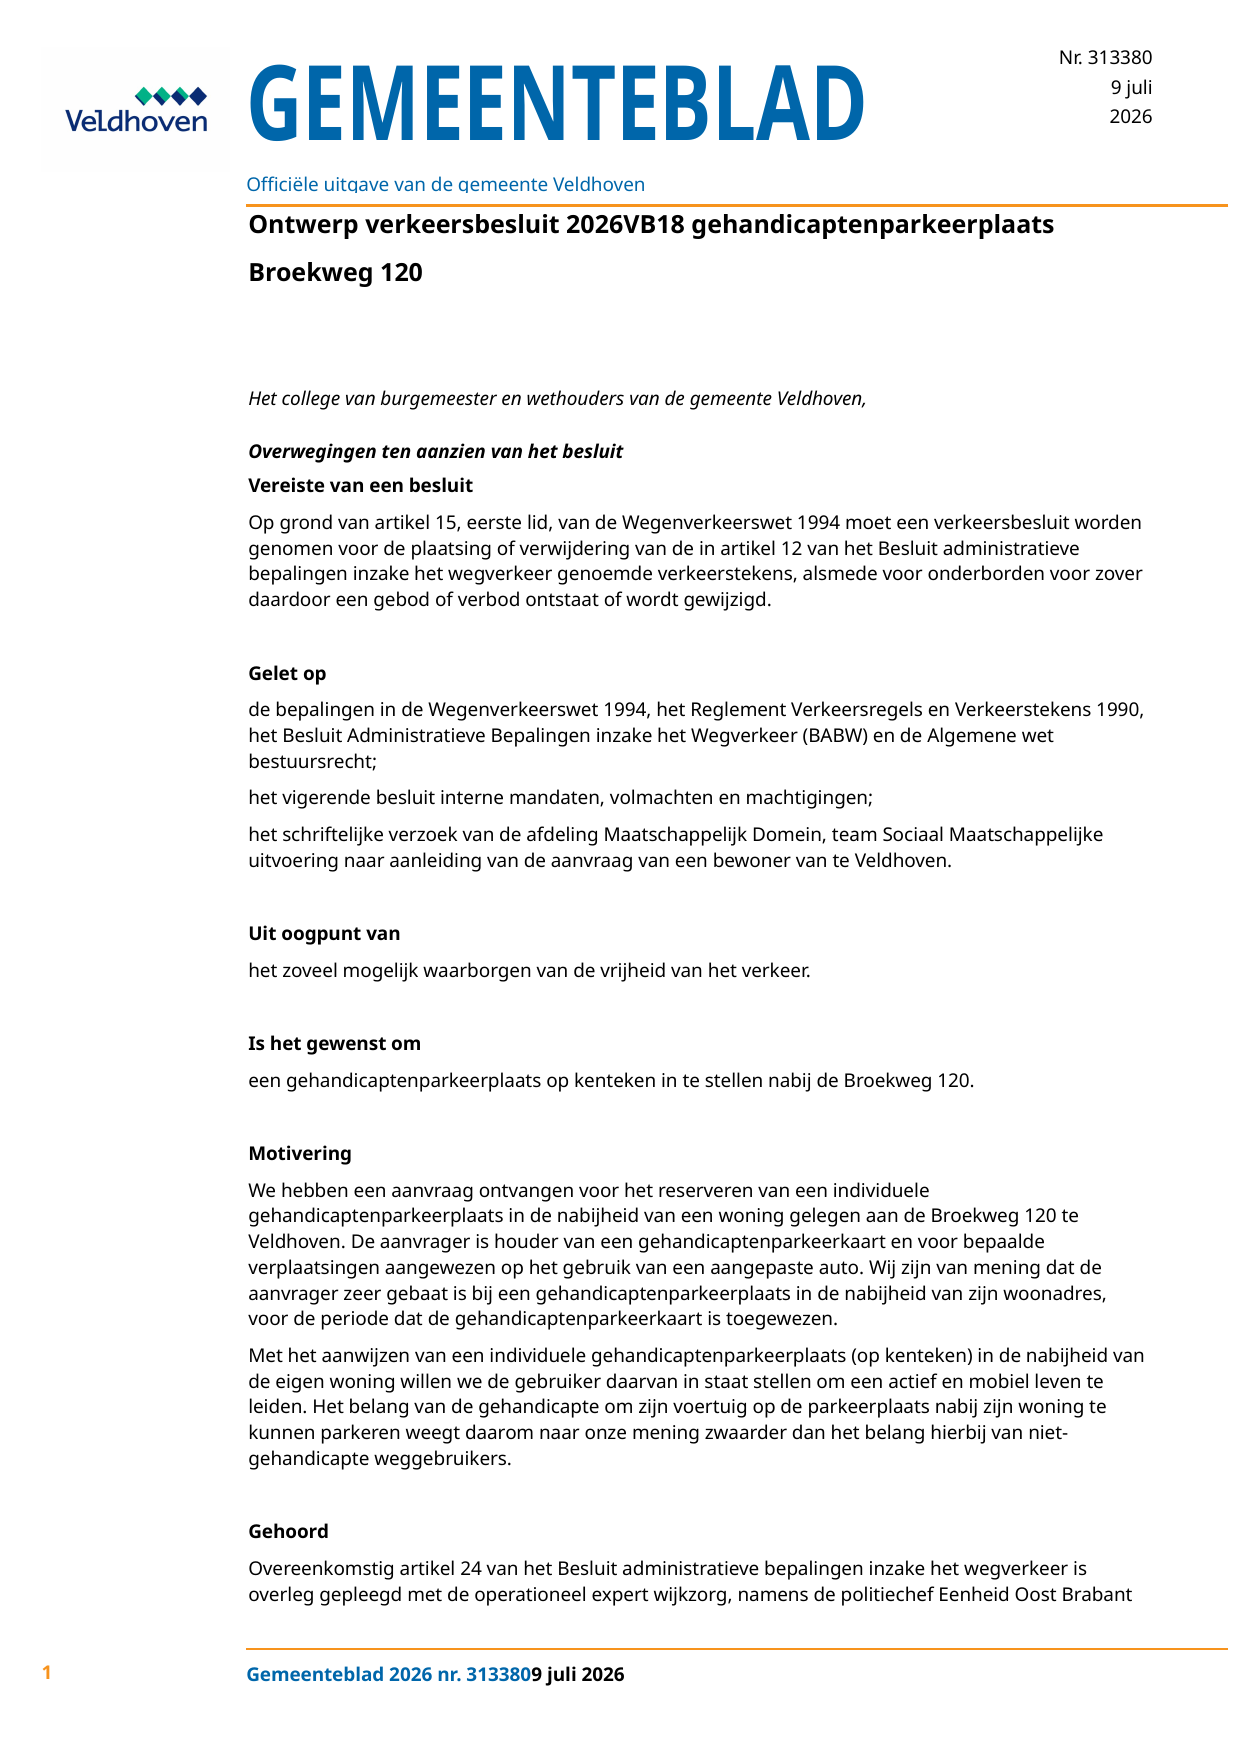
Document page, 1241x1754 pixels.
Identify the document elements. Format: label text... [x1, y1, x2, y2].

text We hebben een aanvraag ontvangen voor het reserveren van een individuele gehandicaptenparkeerplaats in de nabijheid van een woning gelegen aan de Broekweg 120 te Veldhoven. De aanvrager is houder van een gehandicaptenparkeerkaart en voor bepaalde verplaatsingen aangewezen op het gebruik van een aangepaste auto. Wij zijn van mening dat de aanvrager zeer gebaat is bij een gehandicaptenparkeerplaats in de nabijheid van zijn woonadres, voor de periode dat de gehandicaptenparkeerkaart is toegewezen. [248, 1177, 1152, 1331]
text Ontwerp verkeersbesluit 2026VB18 gehandicaptenparkeerplaats Broekweg 120 [248, 207, 1152, 288]
text Overeenkomstig artikel 24 van het Besluit administratieve bepalingen inzake het wegverkeer is overleg gepleegd met de operationeel expert wijkzorg, namens de politiechef Eenheid Oost Brabant [248, 1555, 1152, 1607]
text Is het gewenst om [248, 1030, 1152, 1056]
text Vereiste van een besluit [248, 472, 1152, 498]
text Gelet op [248, 660, 1152, 685]
text Overwegingen ten aanzien van het besluit [248, 438, 1152, 464]
text Gehoord [248, 1518, 1152, 1544]
text het zoveel mogelijk waarborgen van de vrijheid van het verkeer. [248, 957, 1152, 983]
text Motivering [248, 1140, 1152, 1166]
text het vigerende besluit interne mandaten, volmachten en machtigingen; [248, 784, 1152, 810]
text de bepalingen in de Wegenverkeerswet 1994, het Reglement Verkeersregels en Verkeerstekens 1990, het Besluit Administratieve Bepalingen inzake het Wegverkeer (BABW) en de Algemene wet bestuursrecht; [248, 696, 1152, 773]
text Het college van burgemeester en wethouders van de gemeente Veldhoven, [248, 386, 1152, 411]
text Uit oogpunt van [248, 920, 1152, 946]
text Op grond van artikel 15, eerste lid, van de Wegenverkeerswet 1994 moet een verkeersbesluit worden genomen voor de plaatsing of verwijdering van de in artikel 12 van het Besluit administratieve bepalingen inzake het wegverkeer genoemde verkeerstekens, alsmede voor onderborden voor zover daardoor een gebod of verbod ontstaat of wordt gewijzigd. [248, 509, 1152, 612]
text het schriftelijke verzoek van de afdeling Maatschappelijk Domein, team Sociaal Maatschappelijke uitvoering naar aanleiding van de aanvraag van een bewoner van te Veldhoven. [248, 821, 1152, 873]
text een gehandicaptenparkeerplaats op kenteken in te stellen nabij de Broekweg 120. [248, 1067, 1152, 1093]
picture [41, 47, 231, 172]
text Met het aanwijzen van een individuele gehandicaptenparkeerplaats (op kenteken) in de nabijheid van de eigen woning willen we de gebruiker daarvan in staat stellen om een actief en mobiel leven te leiden. Het belang van de gehandicapte om zijn voertuig op de parkeerplaats nabij zijn woning te kunnen parkeren weegt daarom naar onze mening zwaarder dan het belang hierbij van niet-gehandicapte weggebruikers. [248, 1342, 1152, 1471]
